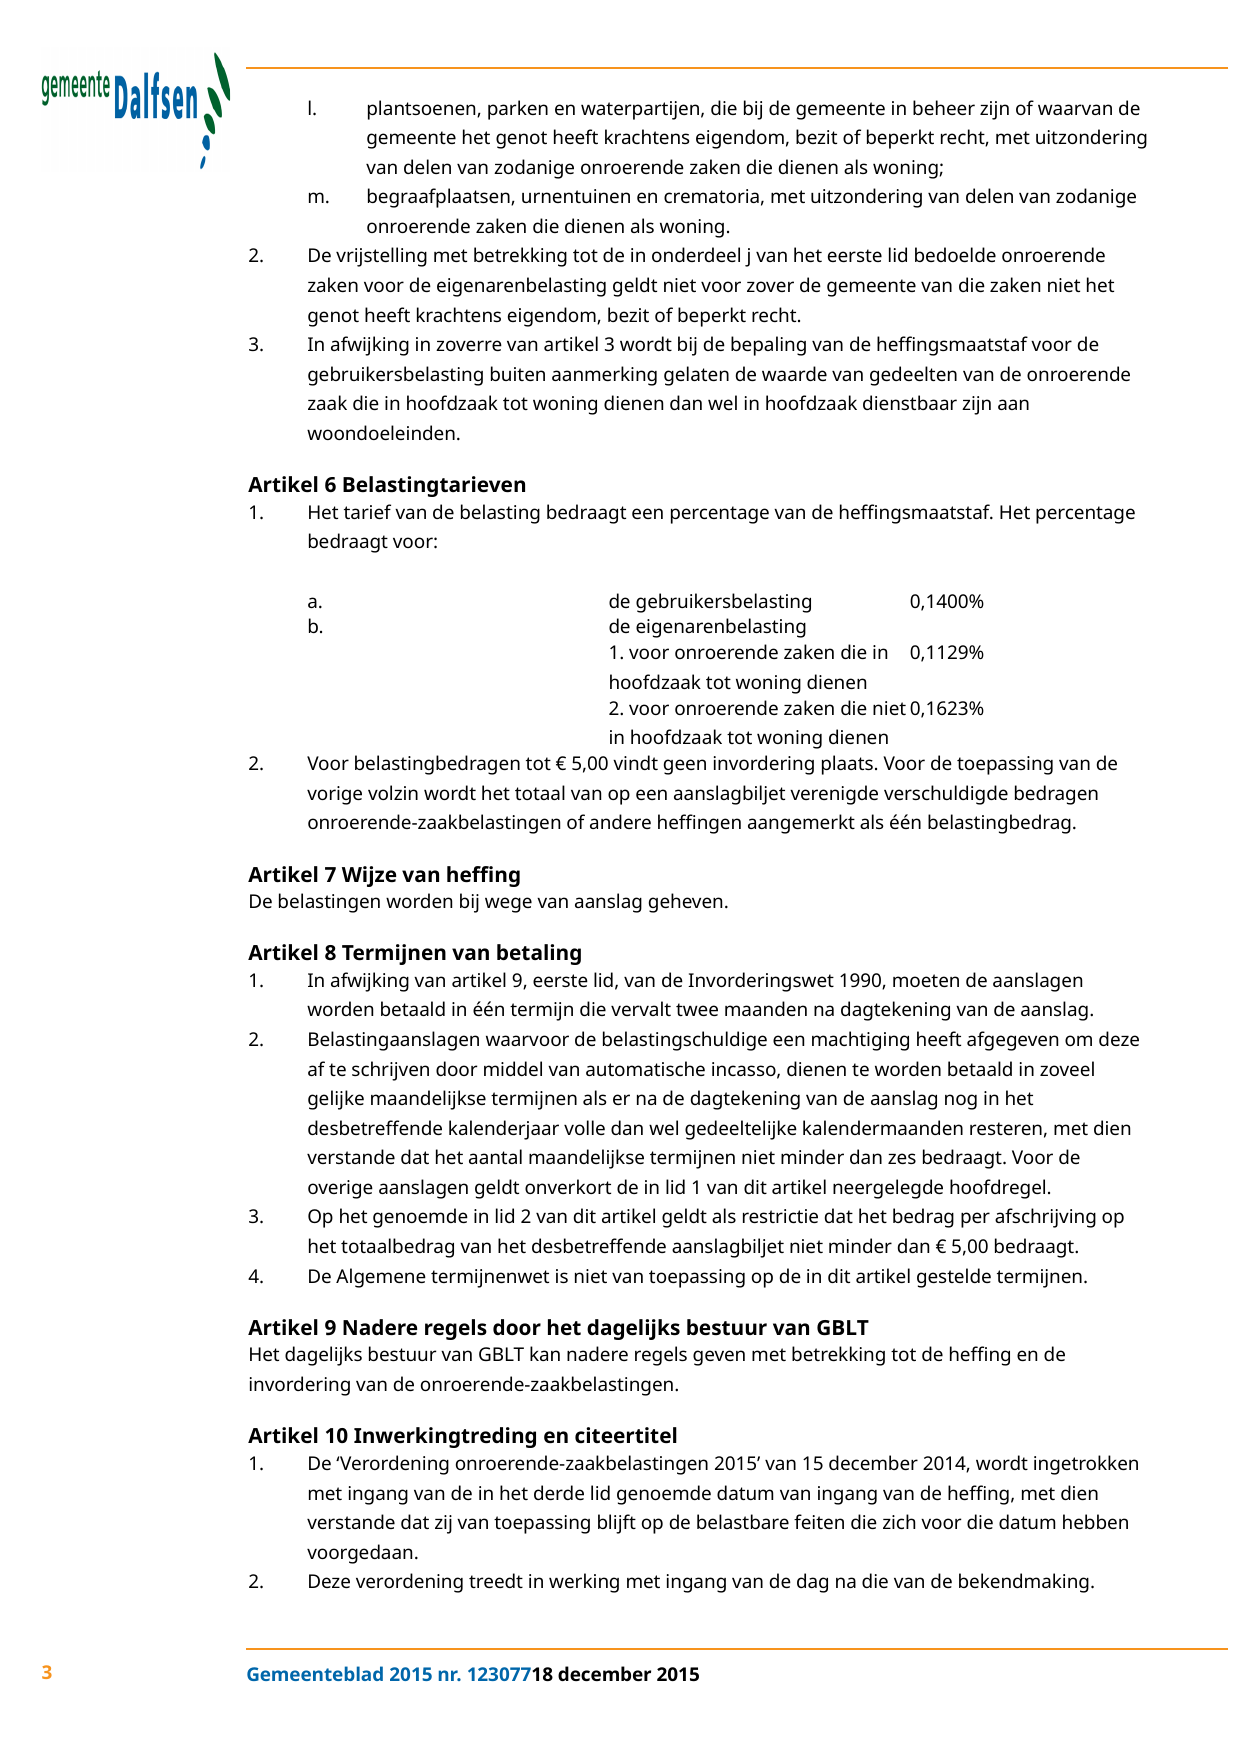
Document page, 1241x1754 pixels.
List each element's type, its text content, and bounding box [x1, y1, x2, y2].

table_cell [307, 695, 608, 750]
text Artikel 7 Wijze van heffing [248, 860, 1152, 888]
table_cell b. [307, 614, 608, 639]
table_header a. [307, 588, 608, 614]
picture [41, 47, 231, 172]
list Deze verordening treedt in werking met ingang van de dag na die van de bekendmaking. [248, 1568, 1152, 1594]
text Artikel 9 Nadere regels door het dagelijks bestuur van GBLT [248, 1313, 1152, 1342]
text Artikel 10 Inwerkingtreding en citeertitel [248, 1422, 1152, 1450]
list Het tarief van de belasting bedraagt een percentage van de heffingsmaatstaf. Het percentage bedraagt voor: [248, 499, 1152, 554]
table_cell [910, 614, 1211, 639]
list De Algemene termijnenwet is niet van toepassing op de in dit artikel gestelde termijnen. [248, 1263, 1152, 1288]
list De ‘Verordening onroerende-zaakbelastingen 2015’ van 15 december 2014, wordt ingetrokken met ingang van de in het derde lid genoemde datum van ingang van de heffing, met dien verstande dat zij van toepassing blijft op de belastbare feiten die zich voor die datum hebben voorgedaan. [248, 1450, 1152, 1564]
list Voor belastingbedragen tot € 5,00 vindt geen invordering plaats. Voor de toepassing van de vorige volzin wordt het totaal van op een aanslagbiljet verenigde verschuldigde bedragen onroerende-zaakbelastingen of andere heffingen aangemerkt als één belastingbedrag. [248, 750, 1152, 835]
table_cell [307, 639, 608, 695]
text Het dagelijks bestuur van GBLT kan nadere regels geven met betrekking tot de heffing en de invordering van de onroerende-zaakbelastingen. [248, 1342, 1152, 1397]
table_header 0,1400% [910, 588, 1211, 614]
table_cell 1. voor onroerende zaken die in hoofdzaak tot woning dienen [608, 639, 909, 695]
list begraafplaatsen, urnentuinen en crematoria, met uitzondering van delen van zodanige onroerende zaken die dienen als woning. [307, 183, 1152, 239]
list De vrijstelling met betrekking tot de in onderdeel j van het eerste lid bedoelde onroerende zaken voor de eigenarenbelasting geldt niet voor zover de gemeente van die zaken niet het genot heeft krachtens eigendom, bezit of beperkt recht. [248, 243, 1152, 328]
table_header de gebruikersbelasting [608, 588, 909, 614]
table_cell 0,1129% [910, 639, 1211, 695]
list Belastingaanslagen waarvoor de belastingschuldige een machtiging heeft afgegeven om deze af te schrijven door middel van automatische incasso, dienen te worden betaald in zoveel gelijke maandelijkse termijnen als er na de dagtekening van de aanslag nog in het desbetreffende kalenderjaar volle dan wel gedeeltelijke kalendermaanden resteren, met dien verstande dat het aantal maandelijkse termijnen niet minder dan zes bedraagt. Voor de overige aanslagen geldt onverkort de in lid 1 van dit artikel neergelegde hoofdregel. [248, 1026, 1152, 1200]
text Artikel 8 Termijnen van betaling [248, 938, 1152, 967]
list Op het genoemde in lid 2 van dit artikel geldt als restrictie dat het bedrag per afschrijving op het totaalbedrag van het desbetreffende aanslagbiljet niet minder dan € 5,00 bedraagt. [248, 1204, 1152, 1259]
list In afwijking in zoverre van artikel 3 wordt bij de bepaling van de heffingsmaatstaf voor de gebruikersbelasting buiten aanmerking gelaten de waarde van gedeelten van de onroerende zaak die in hoofdzaak tot woning dienen dan wel in hoofdzaak dienstbaar zijn aan woondoeleinden. [248, 331, 1152, 446]
list In afwijking van artikel 9, eerste lid, van de Invorderingswet 1990, moeten de aanslagen worden betaald in één termijn die vervalt twee maanden na dagtekening van de aanslag. [248, 967, 1152, 1022]
text Artikel 6 Belastingtarieven [248, 471, 1152, 499]
table_cell 2. voor onroerende zaken die niet in hoofdzaak tot woning dienen [608, 695, 909, 750]
list plantsoenen, parken en waterpartijen, die bij de gemeente in beheer zijn of waarvan de gemeente het genot heeft krachtens eigendom, bezit of beperkt recht, met uitzondering van delen van zodanige onroerende zaken die dienen als woning; [307, 95, 1152, 180]
text De belastingen worden bij wege van aanslag geheven. [248, 888, 1152, 914]
table_cell 0,1623% [910, 695, 1211, 750]
table_cell de eigenarenbelasting [608, 614, 909, 639]
